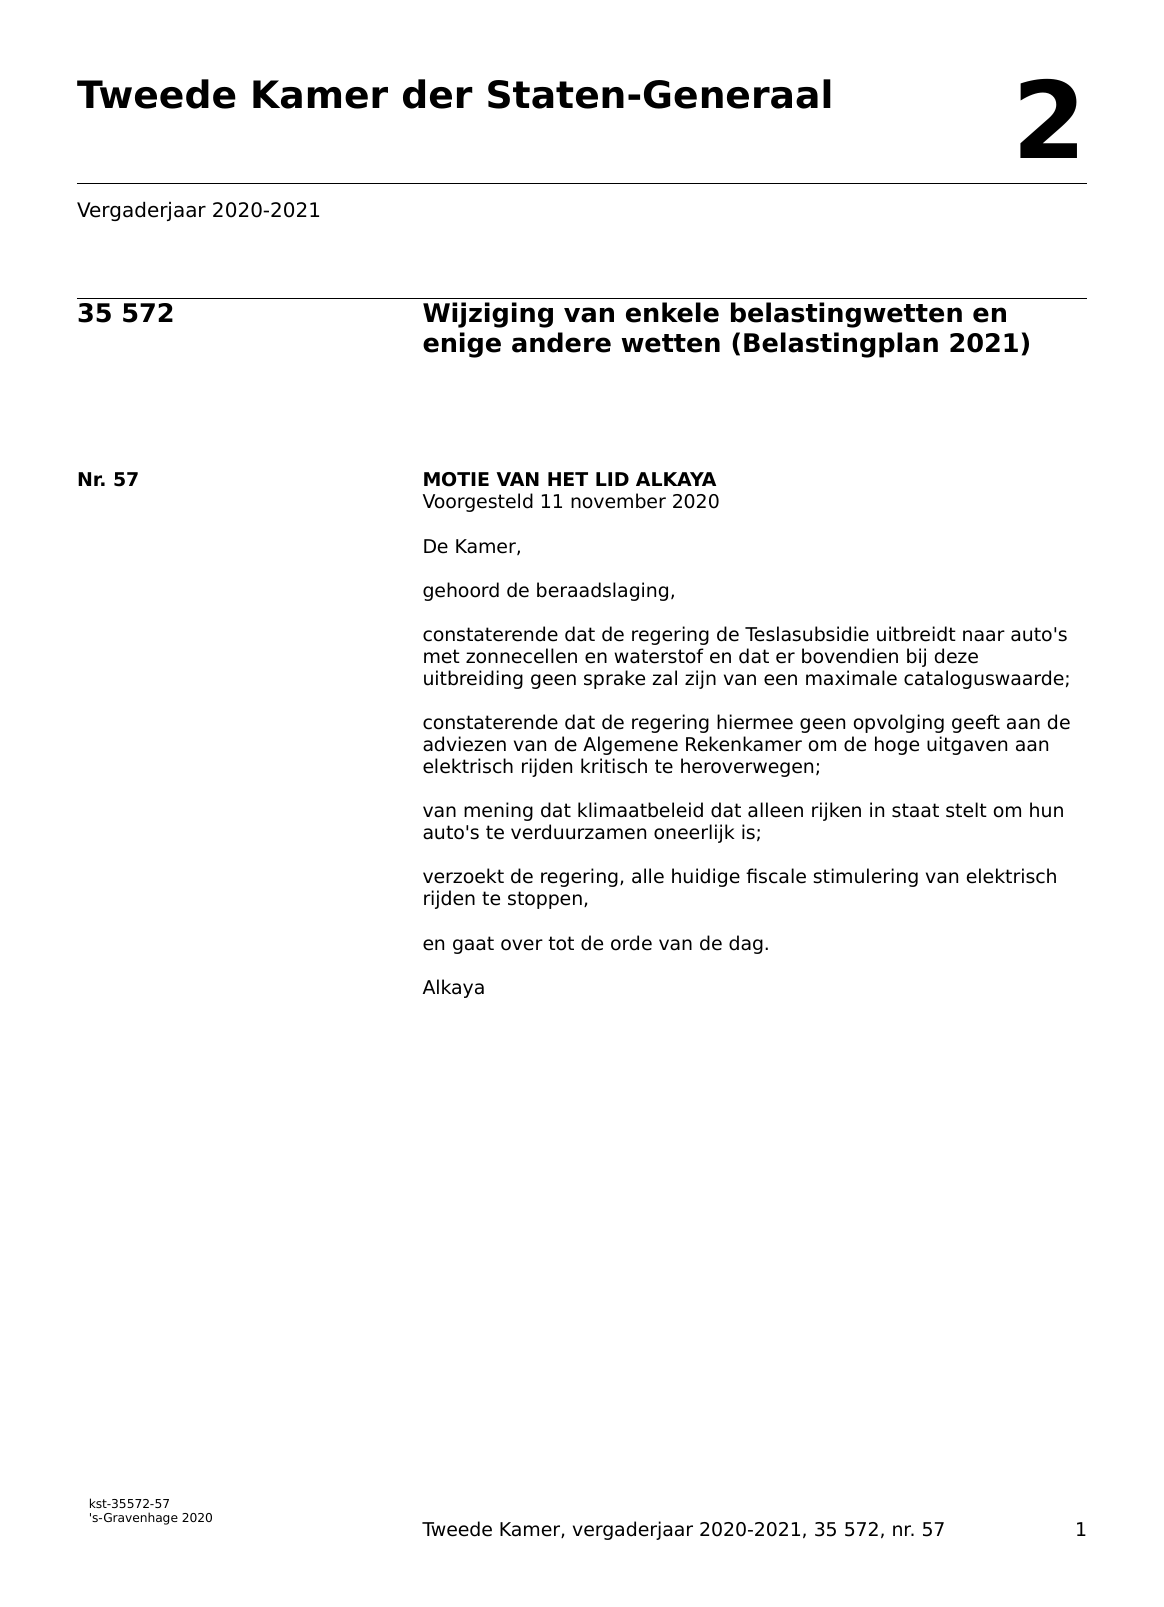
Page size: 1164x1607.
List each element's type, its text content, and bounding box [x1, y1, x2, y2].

text kst-35572-57 [88, 1497, 323, 1511]
text Voorgesteld 11 november 2020 [422, 491, 1087, 513]
text van mening dat klimaatbeleid dat alleen rijken in staat stelt om hun auto's te verduurzamen oneerlijk is; [422, 800, 1087, 844]
table_cell Vergaderjaar 2020-2021 [77, 184, 1087, 298]
text 's-Gravenhage 2020 [88, 1511, 323, 1525]
subtitle Nr. 57 MOTIE VAN HET LID ALKAYA [77, 469, 1087, 491]
text en gaat over tot de orde van de dag. [422, 932, 1087, 954]
text gehoord de beraadslaging, [422, 580, 1087, 602]
text verzoekt de regering, alle huidige fiscale stimulering van elektrisch rijden te stoppen, [422, 866, 1087, 910]
table_header 2 [886, 59, 1087, 183]
text Alkaya [422, 977, 1087, 998]
text constaterende dat de regering hiermee geen opvolging geeft aan de adviezen van de Algemene Rekenkamer om de hoge uitgaven aan elektrisch rijden kritisch te heroverwegen; [422, 712, 1087, 778]
text constaterende dat de regering de Teslasubsidie uitbreidt naar auto's met zonnecellen en waterstof en dat er bovendien bij deze uitbreiding geen sprake zal zijn van een maximale cataloguswaarde; [422, 624, 1087, 690]
subtitle 35 572 Wijziging van enkele belastingwetten en enige andere wetten (Belastingplan 2021) [77, 299, 1087, 358]
text De Kamer, [422, 536, 1087, 557]
table_header Tweede Kamer der Staten-Generaal [77, 59, 886, 183]
